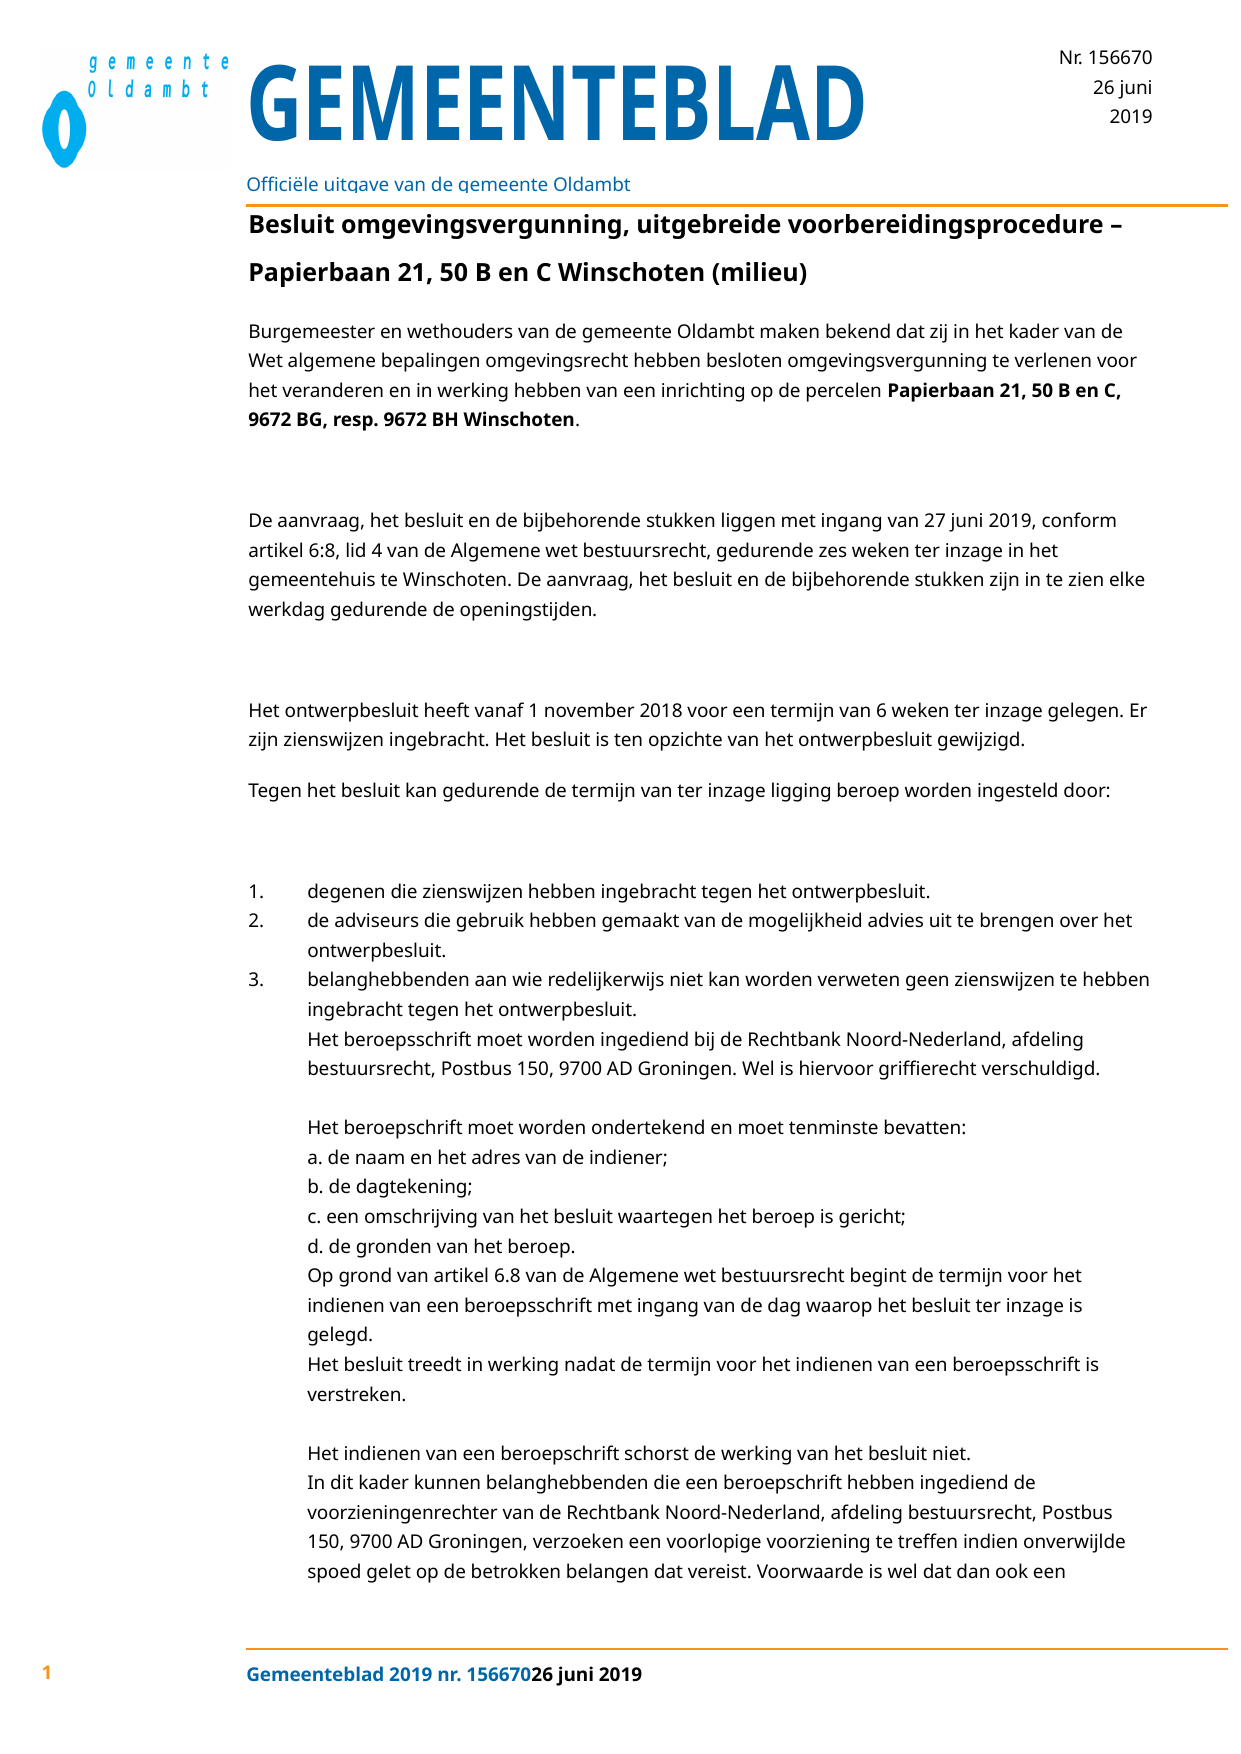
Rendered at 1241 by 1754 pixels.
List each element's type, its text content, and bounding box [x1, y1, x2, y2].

list d. de gronden van het beroep. [248, 1233, 1152, 1259]
text Burgemeester en wethouders van de gemeente Oldambt maken bekend dat zij in het kader van de Wet algemene bepalingen omgevingsrecht hebben besloten omgevingsvergunning te verlenen voor het veranderen en in werking hebben van een inrichting op de percelen Papierbaan 21, 50 B en C, 9672 BG, resp. 9672 BH Winschoten. [248, 318, 1152, 432]
text Besluit omgevingsvergunning, uitgebreide voorbereidingsprocedure – Papierbaan 21, 50 B en C Winschoten (milieu) [248, 207, 1152, 288]
list Het beroepschrift moet worden ondertekend en moet tenminste bevatten: [248, 1114, 1152, 1140]
list a. de naam en het adres van de indiener; [248, 1144, 1152, 1170]
picture [41, 47, 231, 172]
list Het indienen van een beroepschrift schorst de werking van het besluit niet. [248, 1440, 1152, 1466]
list Op grond van artikel 6.8 van de Algemene wet bestuursrecht begint de termijn voor het indienen van een beroepsschrift met ingang van de dag waarop het besluit ter inzage is gelegd. [248, 1262, 1152, 1347]
list b. de dagtekening; [248, 1174, 1152, 1199]
list In dit kader kunnen belanghebbenden die een beroepschrift hebben ingediend de voorzieningenrechter van de Rechtbank Noord-Nederland, afdeling bestuurs­recht, Postbus 150, 9700 AD Groningen, verzoeken een voorlopige voorziening te treffen indien onverwijlde spoed gelet op de betrokken belangen dat vereist. Voorwaarde is wel dat dan ook een [248, 1469, 1152, 1584]
list Het besluit treedt in werking nadat de termijn voor het indienen van een beroepsschrift is verstreken. [248, 1351, 1152, 1407]
list Het beroepsschrift moet worden ingediend bij de Rechtbank Noord-Nederland, afdeling bestuursrecht, Postbus 150, 9700 AD Groningen. Wel is hiervoor griffierecht verschuldigd. [248, 1026, 1152, 1081]
list c. een omschrijving van het besluit waartegen het beroep is gericht; [248, 1203, 1152, 1229]
text Het ontwerpbesluit heeft vanaf 1 november 2018 voor een termijn van 6 weken ter inzage gelegen. Er zijn zienswijzen ingebracht. Het besluit is ten opzichte van het ontwerpbesluit gewijzigd. [248, 697, 1152, 752]
list degenen die zienswijzen hebben ingebracht tegen het ontwerpbesluit. [248, 878, 1152, 904]
list belanghebbenden aan wie redelijkerwijs niet kan worden verweten geen zienswijzen te hebben ingebracht tegen het ontwerpbesluit. [248, 967, 1152, 1022]
text De aanvraag, het besluit en de bijbehorende stukken liggen met ingang van 27 juni 2019, conform artikel 6:8, lid 4 van de Algemene wet bestuursrecht, gedurende zes weken ter inzage in het gemeentehuis te Winschoten. De aanvraag, het besluit en de bijbehorende stukken zijn in te zien elke werkdag gedurende de openingstijden. [248, 507, 1152, 622]
list de adviseurs die gebruik hebben gemaakt van de mogelijkheid advies uit te brengen over het ontwerpbesluit. [248, 907, 1152, 963]
text Tegen het besluit kan gedurende de termijn van ter inzage ligging beroep worden ingesteld door: [248, 777, 1152, 803]
